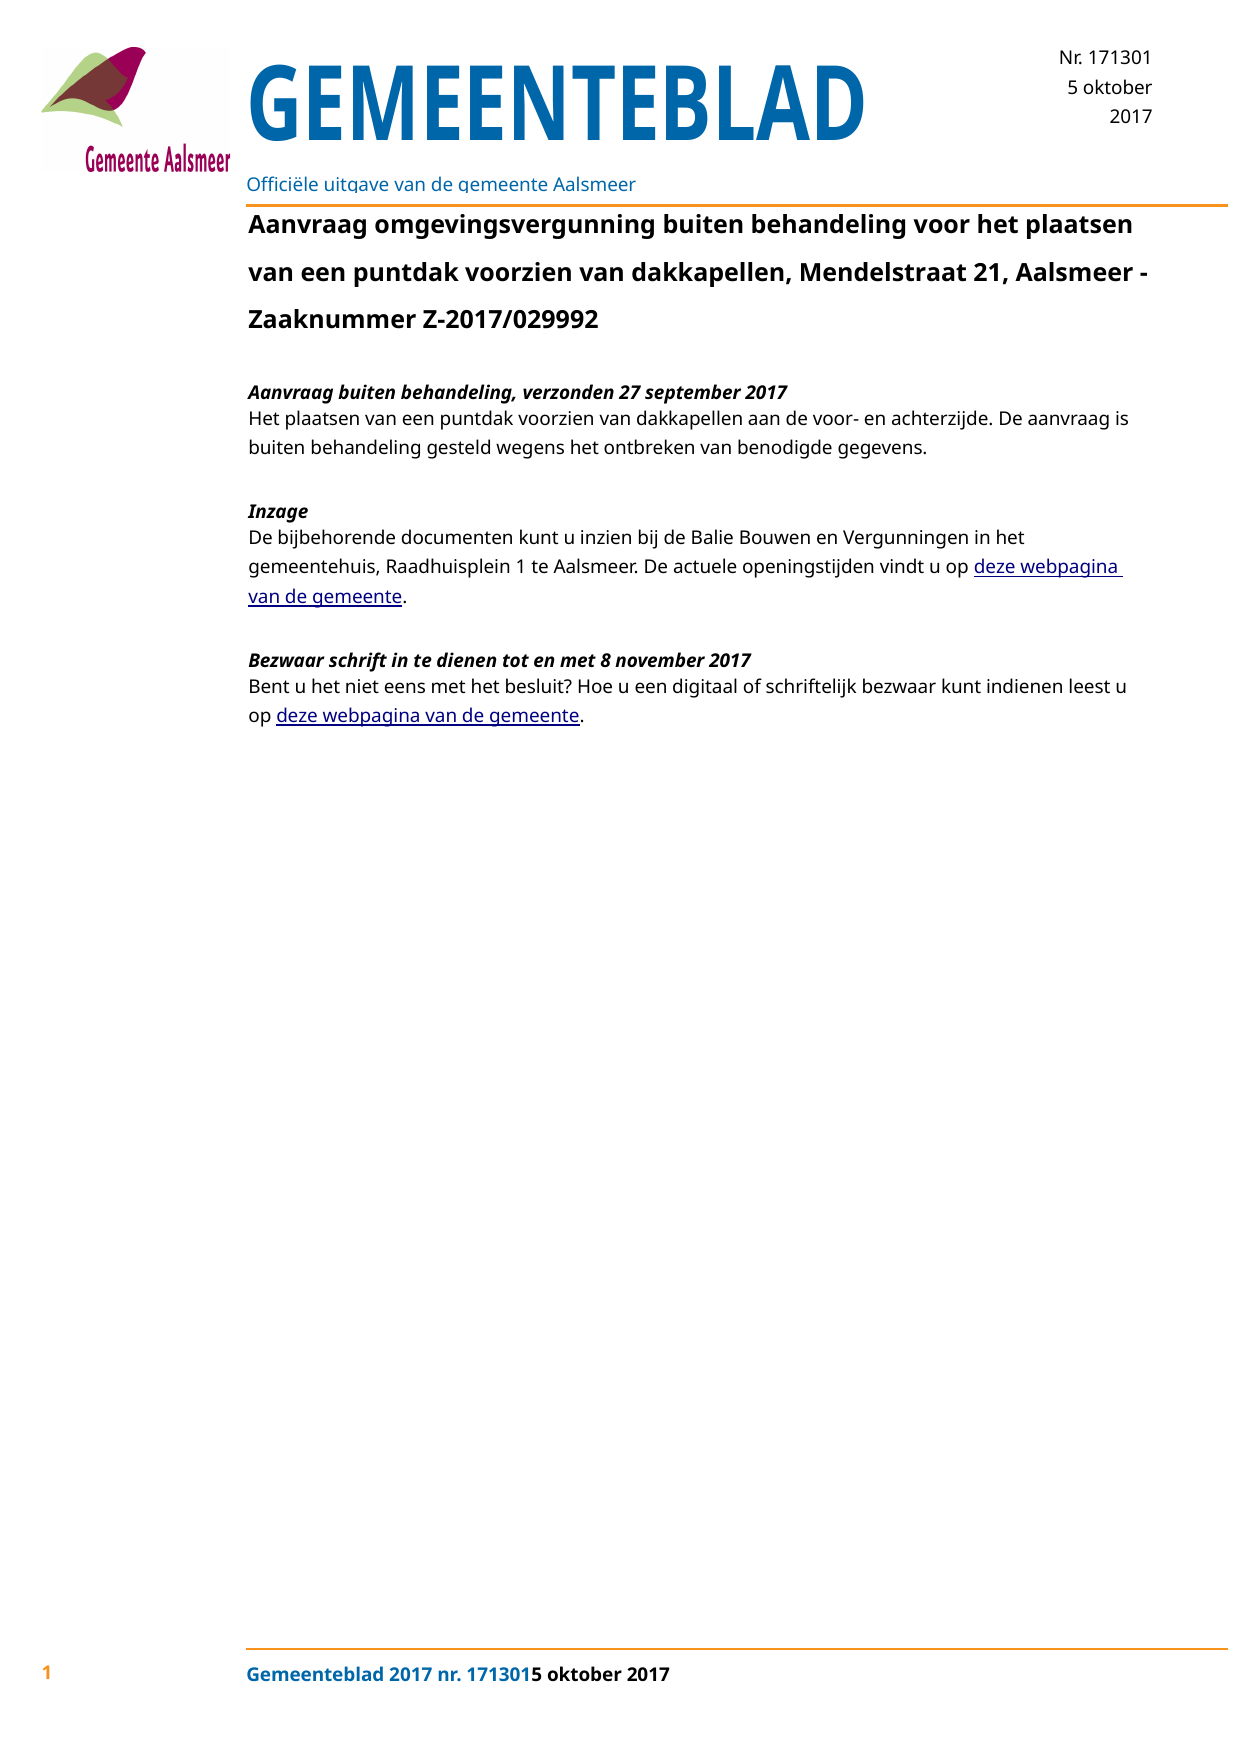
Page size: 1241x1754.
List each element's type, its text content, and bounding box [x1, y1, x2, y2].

text Bent u het niet eens met het besluit? Hoe u een digitaal of schriftelijk bezwaar kunt indienen leest u op deze webpagina van de gemeente. [248, 673, 1152, 728]
text Aanvraag buiten behandeling, verzonden 27 september 2017 [248, 379, 1152, 405]
text De bijbehorende documenten kunt u inzien bij de Balie Bouwen en Vergunningen in het gemeentehuis, Raadhuisplein 1 te Aalsmeer. De actuele openingstijden vindt u op deze webpagina van de gemeente. [248, 524, 1152, 609]
text Het plaatsen van een puntdak voorzien van dakkapellen aan de voor- en achterzijde. De aanvraag is buiten behandeling gesteld wegens het ontbreken van benodigde gegevens. [248, 405, 1152, 460]
text Inzage [248, 498, 1152, 524]
picture [41, 47, 231, 172]
text ​ [248, 753, 1152, 779]
text Aanvraag omgevingsvergunning buiten behandeling voor het plaatsen van een puntdak voorzien van dakkapellen, Mendelstraat 21, Aalsmeer - Zaaknummer Z-2017/029992 [248, 207, 1152, 336]
text Bezwaar schrift in te dienen tot en met 8 november 2017 [248, 647, 1152, 673]
